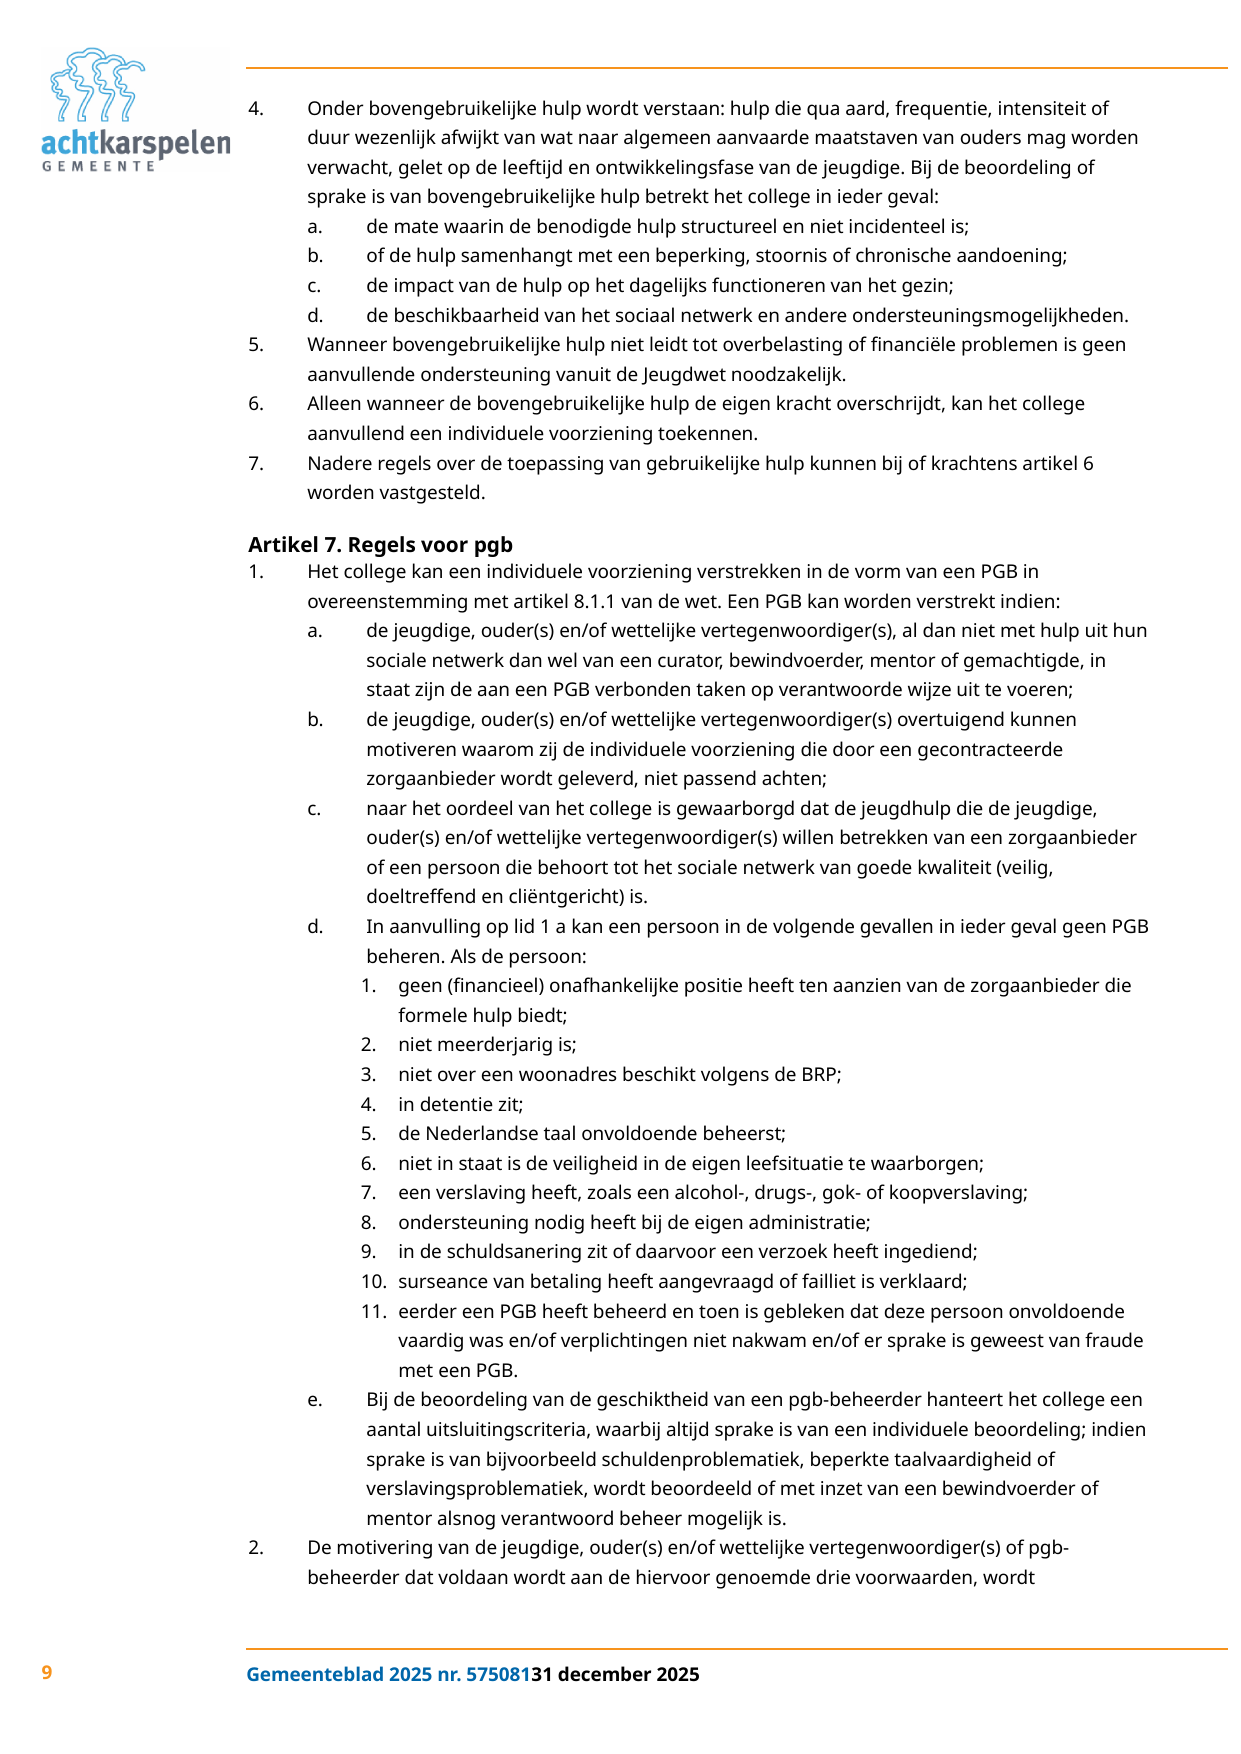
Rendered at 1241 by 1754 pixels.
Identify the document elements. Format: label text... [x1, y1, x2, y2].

list een verslaving heeft, zoals een alcohol-, drugs-, gok- of koopverslaving; [361, 1179, 1152, 1205]
list Wanneer bovengebruikelijke hulp niet leidt tot overbelasting of financiële problemen is geen aanvullende ondersteuning vanuit de Jeugdwet noodzakelijk. [248, 331, 1152, 387]
list in de schuldsanering zit of daarvoor een verzoek heeft ingediend; [361, 1239, 1152, 1264]
list De motivering van de jeugdige, ouder(s) en/of wettelijke vertegenwoordiger(s) of pgb-beheerder dat voldaan wordt aan de hiervoor genoemde drie voorwaarden, wordt [248, 1534, 1152, 1590]
list geen (financieel) onafhankelijke positie heeft ten aanzien van de zorgaanbieder die formele hulp biedt; [361, 972, 1152, 1028]
list of de hulp samenhangt met een beperking, stoornis of chronische aandoening; [307, 243, 1152, 268]
list In aanvulling op lid 1 a kan een persoon in de volgende gevallen in ieder geval geen PGB beheren. Als de persoon: [307, 913, 1152, 968]
list surseance van betaling heeft aangevraagd of failliet is verklaard; [361, 1268, 1152, 1294]
text Artikel 7. Regels voor pgb [248, 530, 1152, 558]
list de mate waarin de benodigde hulp structureel en niet incidenteel is; [307, 213, 1152, 239]
list de impact van de hulp op het dagelijks functioneren van het gezin; [307, 272, 1152, 298]
list Alleen wanneer de bovengebruikelijke hulp de eigen kracht overschrijdt, kan het college aanvullend een individuele voorziening toekennen. [248, 391, 1152, 446]
list in detentie zit; [361, 1091, 1152, 1116]
list de beschikbaarheid van het sociaal netwerk en andere ondersteuningsmogelijkheden. [307, 302, 1152, 328]
list de jeugdige, ouder(s) en/of wettelijke vertegenwoordiger(s), al dan niet met hulp uit hun sociale netwerk dan wel van een curator, bewindvoerder, mentor of gemachtigde, in staat zijn de aan een PGB verbonden taken op verantwoorde wijze uit te voeren; [307, 617, 1152, 702]
list Het college kan een individuele voorziening verstrekken in de vorm van een PGB in overeenstemming met artikel 8.1.1 van de wet. Een PGB kan worden verstrekt indien: [248, 558, 1152, 613]
list de Nederlandse taal onvoldoende beheerst; [361, 1120, 1152, 1146]
list de jeugdige, ouder(s) en/of wettelijke vertegenwoordiger(s) overtuigend kunnen motiveren waarom zij de individuele voorziening die door een gecontracteerde zorgaanbieder wordt geleverd, niet passend achten; [307, 706, 1152, 791]
picture [41, 47, 231, 172]
list niet over een woonadres beschikt volgens de BRP; [361, 1061, 1152, 1087]
list ondersteuning nodig heeft bij de eigen administratie; [361, 1209, 1152, 1235]
list niet in staat is de veiligheid in de eigen leefsituatie te waarborgen; [361, 1150, 1152, 1176]
list niet meerderjarig is; [361, 1032, 1152, 1057]
list Onder bovengebruikelijke hulp wordt verstaan: hulp die qua aard, frequentie, intensiteit of duur wezenlijk afwijkt van wat naar algemeen aanvaarde maatstaven van ouders mag worden verwacht, gelet op de leeftijd en ontwikkelingsfase van de jeugdige. Bij de beoordeling of sprake is van bovengebruikelijke hulp betrekt het college in ieder geval: [248, 95, 1152, 209]
list Nadere regels over de toepassing van gebruikelijke hulp kunnen bij of krachtens artikel 6 worden vastgesteld. [248, 450, 1152, 505]
list eerder een PGB heeft beheerd en toen is gebleken dat deze persoon onvoldoende vaardig was en/of verplichtingen niet nakwam en/of er sprake is geweest van fraude met een PGB. [361, 1298, 1152, 1383]
list Bij de beoordeling van de geschiktheid van een pgb-beheerder hanteert het college een aantal uitsluitingscriteria, waarbij altijd sprake is van een individuele beoordeling; indien sprake is van bijvoorbeeld schuldenproblematiek, beperkte taalvaardigheid of verslavingsproblematiek, wordt beoordeeld of met inzet van een bewindvoerder of mentor alsnog verantwoord beheer mogelijk is. [307, 1387, 1152, 1531]
list naar het oordeel van het college is gewaarborgd dat de jeugdhulp die de jeugdige, ouder(s) en/of wettelijke vertegenwoordiger(s) willen betrekken van een zorgaanbieder of een persoon die behoort tot het sociale netwerk van goede kwaliteit (veilig, doeltreffend en cliëntgericht) is. [307, 795, 1152, 909]
